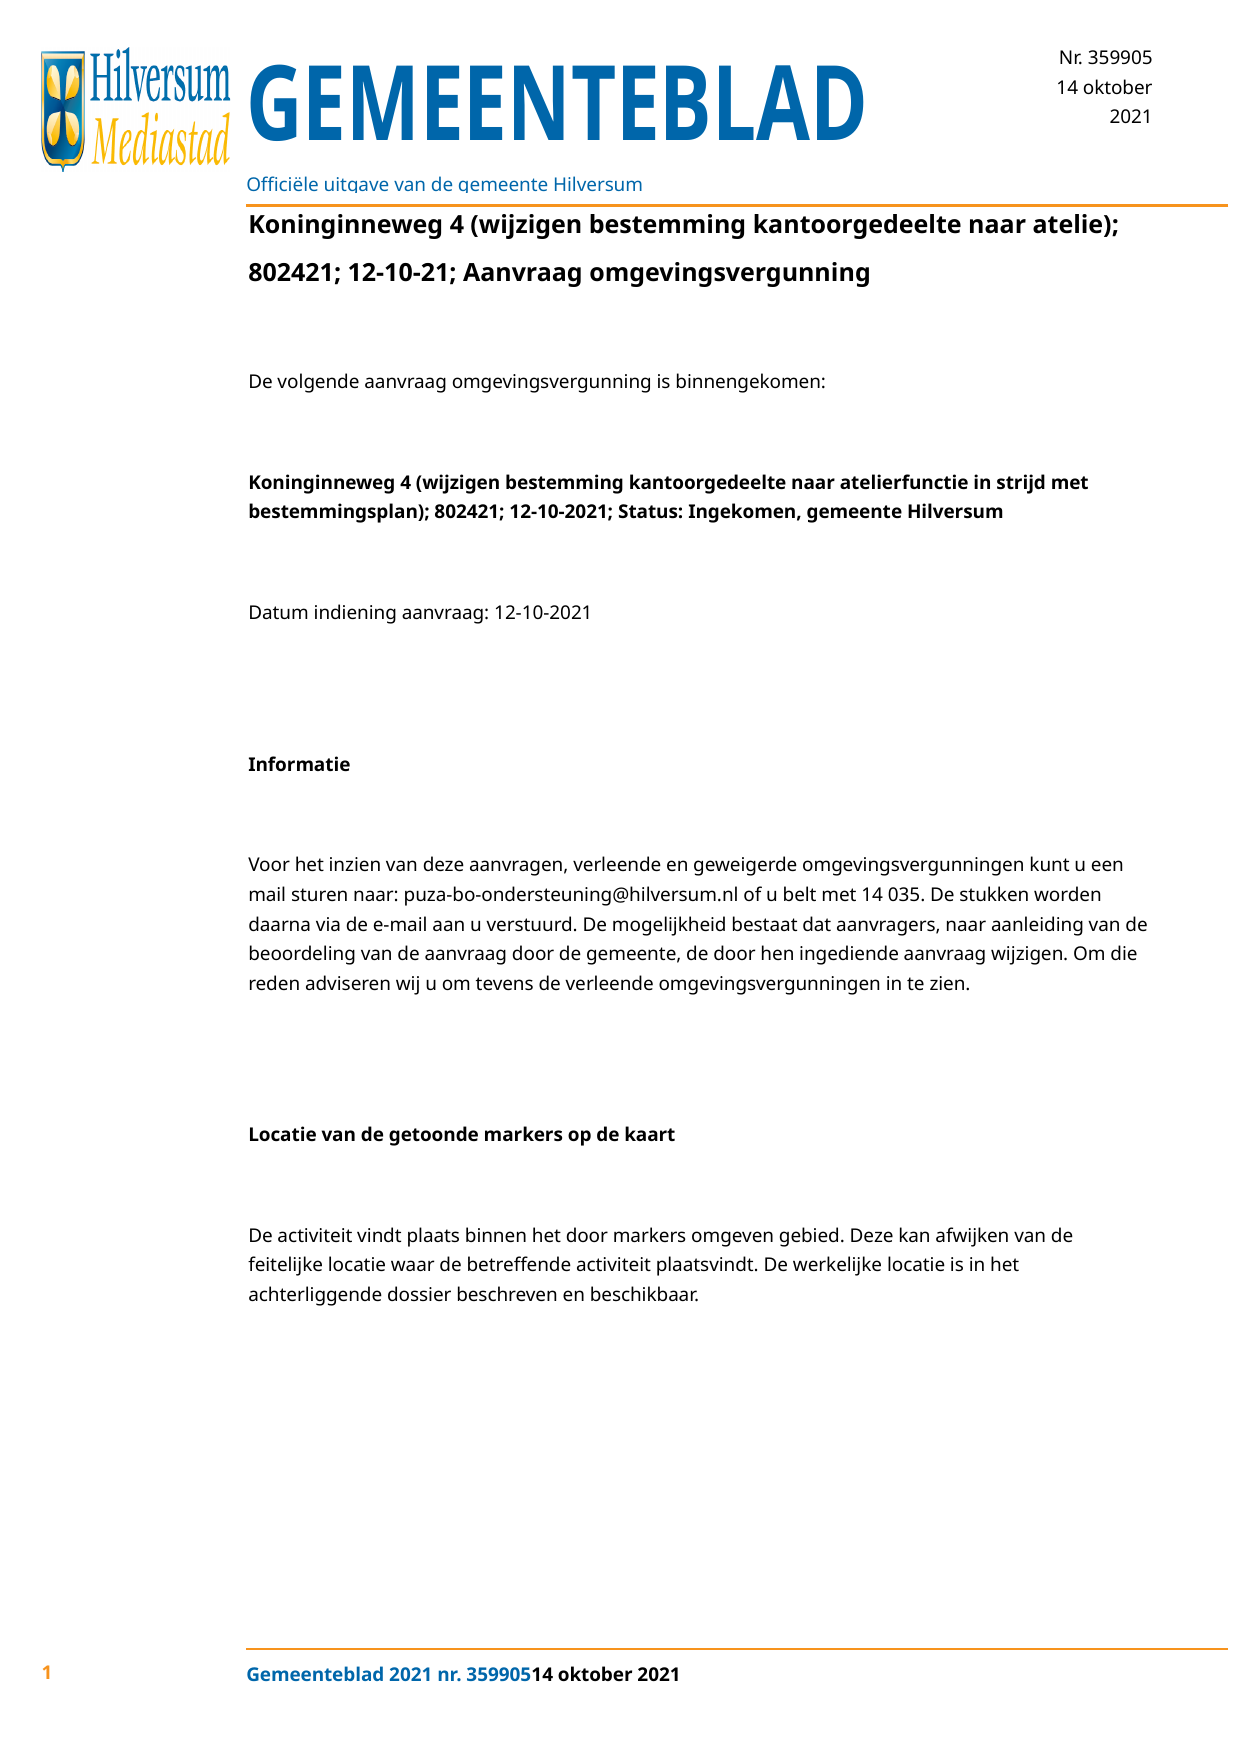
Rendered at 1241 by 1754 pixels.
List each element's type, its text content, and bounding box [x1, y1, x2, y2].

text De volgende aanvraag omgevingsvergunning is binnengekomen: [248, 368, 1152, 394]
text Datum indiening aanvraag: 12-10-2021 [248, 599, 1152, 625]
text Koninginneweg 4 (wijzigen bestemming kantoorgedeelte naar atelie); 802421; 12-10-21; Aanvraag omgevingsvergunning [248, 207, 1152, 288]
text Voor het inzien van deze aanvragen, verleende en geweigerde omgevingsvergunningen kunt u een mail sturen naar: puza-bo-ondersteuning@hilversum.nl of u belt met 14 035. De stukken worden daarna via de e-mail aan u verstuurd. De mogelijkheid bestaat dat aanvragers, naar aanleiding van de beoordeling van de aanvraag door de gemeente, de door hen ingediende aanvraag wijzigen. Om die reden adviseren wij u om tevens de verleende omgevingsvergunningen in te zien. [248, 852, 1152, 996]
text Koninginneweg 4 (wijzigen bestemming kantoorgedeelte naar atelierfunctie in strijd met bestemmingsplan); 802421; 12-10-2021; Status: Ingekomen, gemeente Hilversum [248, 469, 1152, 524]
text Locatie van de getoonde markers op de kaart [248, 1121, 1152, 1147]
text De activiteit vindt plaats binnen het door markers omgeven gebied. Deze kan afwijken van de feitelijke locatie waar de betreffende activiteit plaatsvindt. De werkelijke locatie is in het achterliggende dossier beschreven en beschikbaar. [248, 1222, 1152, 1307]
picture [41, 47, 231, 172]
text Informatie [248, 751, 1152, 777]
